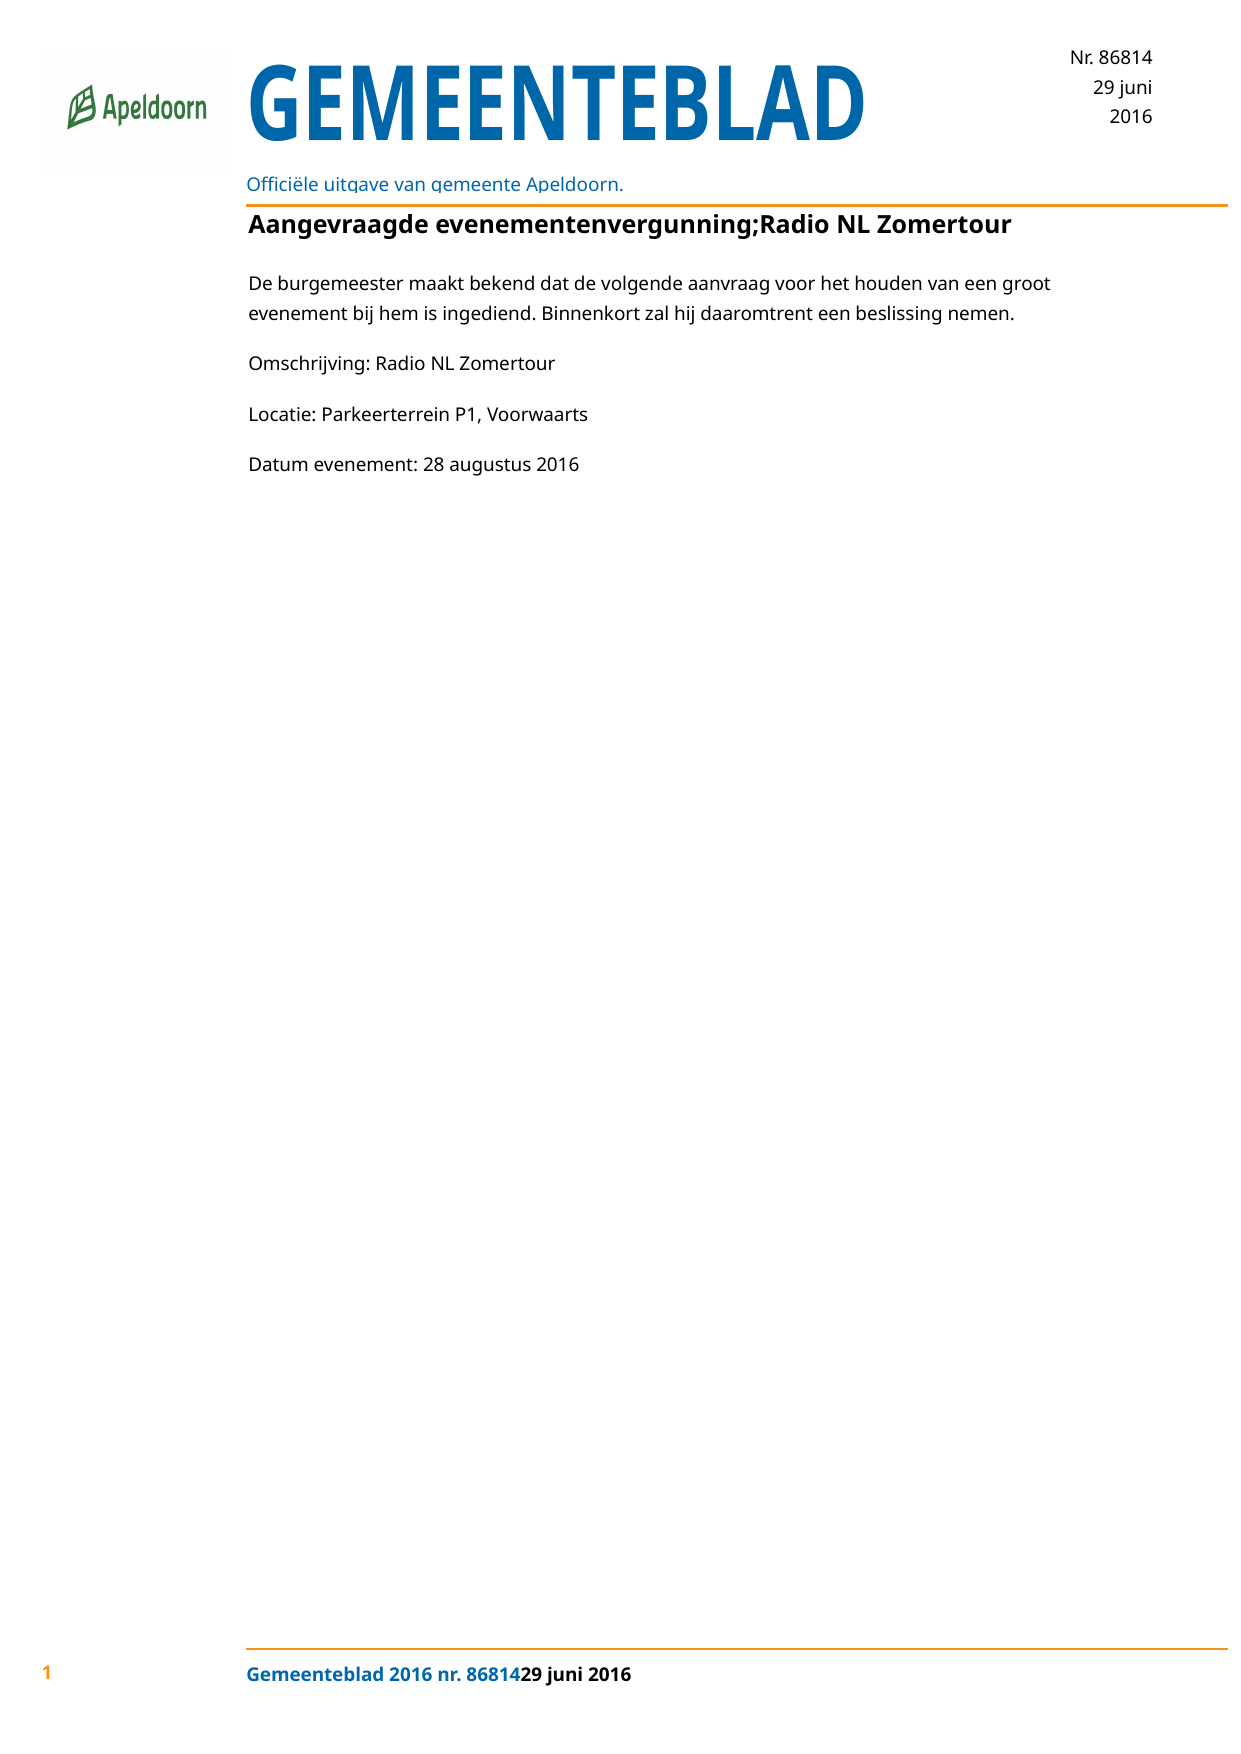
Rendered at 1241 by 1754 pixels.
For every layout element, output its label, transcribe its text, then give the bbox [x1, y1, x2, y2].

text Locatie: Parkeerterrein P1, Voorwaarts [248, 401, 1152, 426]
text Omschrijving: Radio NL Zomertour [248, 350, 1152, 376]
text Datum evenement: 28 augustus 2016 [248, 451, 1152, 477]
picture [41, 47, 231, 172]
text De burgemeester maakt bekend dat de volgende aanvraag voor het houden van een groot evenement bij hem is ingediend. Binnenkort zal hij daaromtrent een beslissing nemen. [248, 270, 1152, 326]
text Aangevraagde evenementenvergunning;Radio NL Zomertour [248, 207, 1152, 241]
